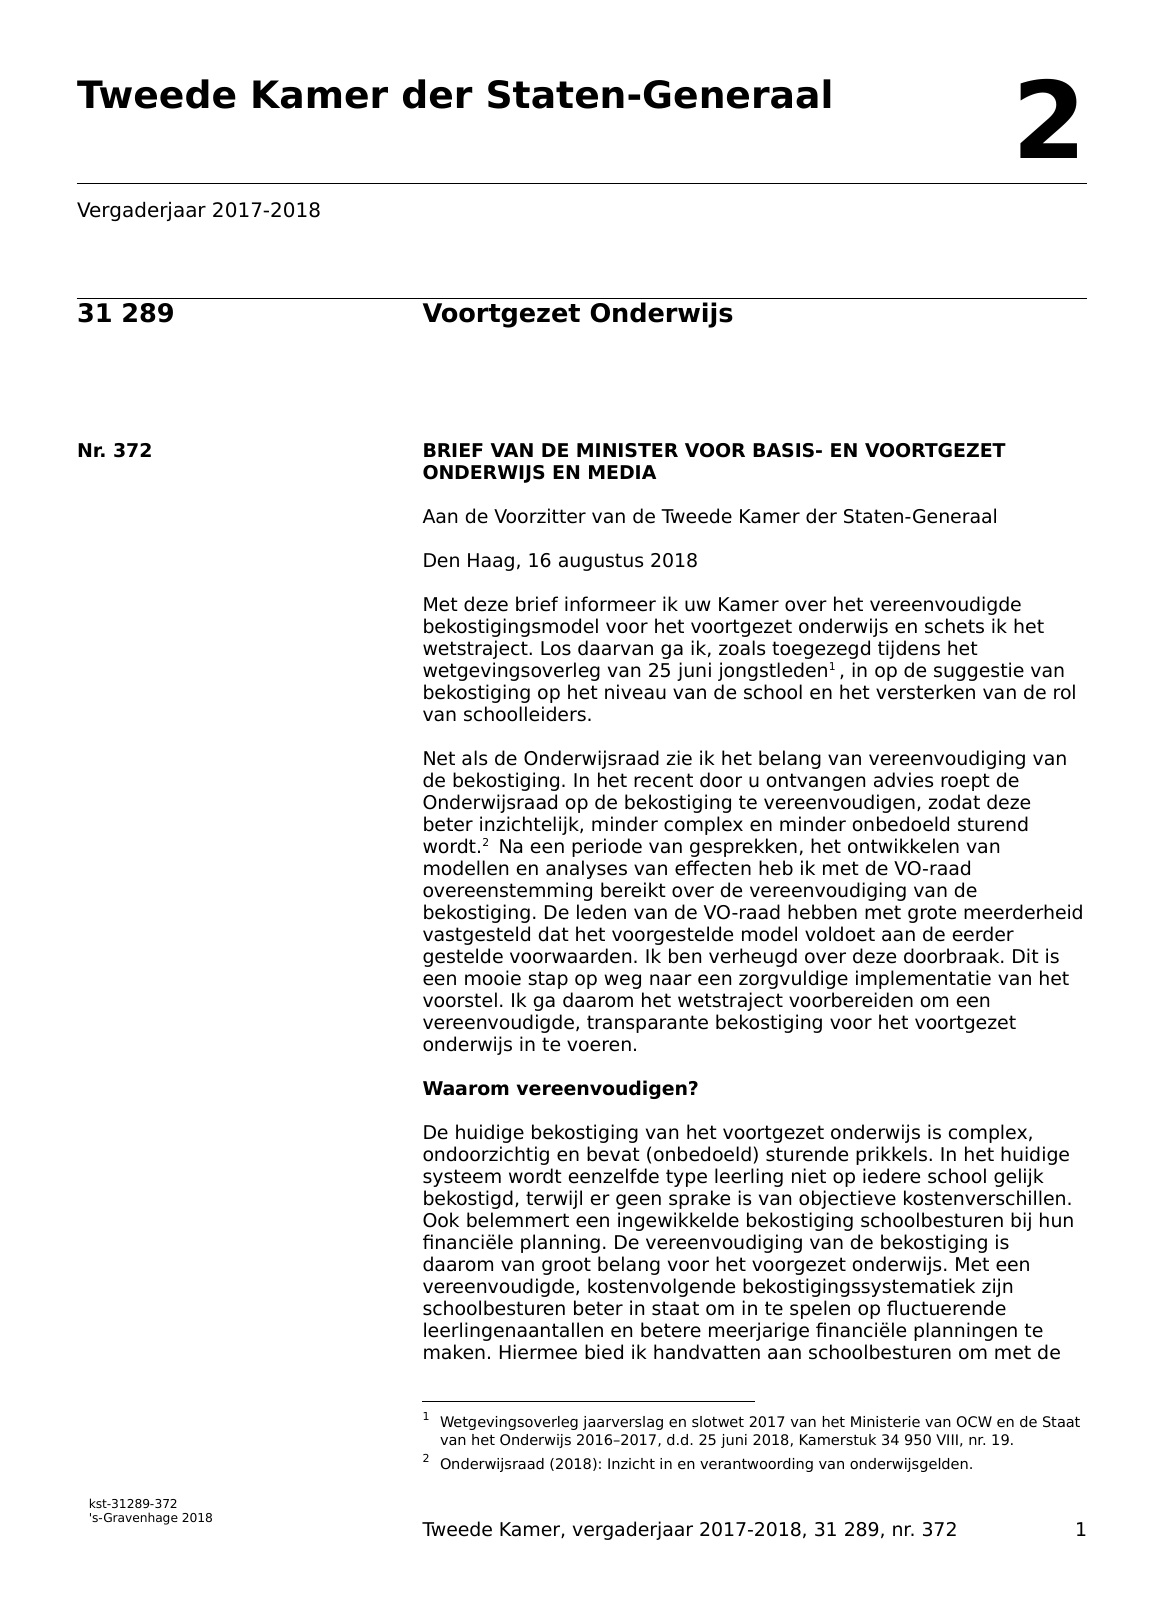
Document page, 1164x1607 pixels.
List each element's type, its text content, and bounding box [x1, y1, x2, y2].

text Wetgevingsoverleg jaarverslag en slotwet 2017 van het Ministerie van OCW en de Staat van het Onderwijs 2016–2017, d.d. 25 juni 2018, Kamerstuk 34 950 VIII, nr. 19. [422, 1410, 1087, 1449]
text Den Haag, 16 augustus 2018 [422, 550, 1087, 572]
subtitle Waarom vereenvoudigen? [422, 1078, 1087, 1100]
table_cell Vergaderjaar 2017-2018 [77, 184, 1087, 298]
text Met deze brief informeer ik uw Kamer over het vereenvoudigde bekostigingsmodel voor het voortgezet onderwijs en schets ik het wetstraject. Los daarvan ga ik, zoals toegezegd tijdens het wetgevingsoverleg van 25 juni jongstleden, in op de suggestie van bekostiging op het niveau van de school en het versterken van de rol van schoolleiders. [422, 594, 1087, 726]
text Net als de Onderwijsraad zie ik het belang van vereenvoudiging van de bekostiging. In het recent door u ontvangen advies roept de Onderwijsraad op de bekostiging te vereenvoudigen, zodat deze beter inzichtelijk, minder complex en minder onbedoeld sturend wordt. Na een periode van gesprekken, het ontwikkelen van modellen en analyses van effecten heb ik met de VO-raad overeenstemming bereikt over de vereenvoudiging van de bekostiging. De leden van de VO-raad hebben met grote meerderheid vastgesteld dat het voorgestelde model voldoet aan de eerder gestelde voorwaarden. Ik ben verheugd over deze doorbraak. Dit is een mooie stap op weg naar een zorgvuldige implementatie van het voorstel. Ik ga daarom het wetstraject voorbereiden om een vereenvoudigde, transparante bekostiging voor het voortgezet onderwijs in te voeren. [422, 748, 1087, 1056]
table_header Tweede Kamer der Staten-Generaal [77, 59, 886, 183]
subtitle 31 289 Voortgezet Onderwijs [77, 299, 1087, 329]
subtitle Nr. 372 BRIEF VAN DE MINISTER VOOR BASIS- EN VOORTGEZET ONDERWIJS EN MEDIA [77, 440, 1087, 484]
text De huidige bekostiging van het voortgezet onderwijs is complex, ondoorzichtig en bevat (onbedoeld) sturende prikkels. In het huidige systeem wordt eenzelfde type leerling niet op iedere school gelijk bekostigd, terwijl er geen sprake is van objectieve kostenverschillen. Ook belemmert een ingewikkelde bekostiging schoolbesturen bij hun financiële planning. De vereenvoudiging van de bekostiging is daarom van groot belang voor het voorgezet onderwijs. Met een vereenvoudigde, kostenvolgende bekostigingssystematiek zijn schoolbesturen beter in staat om in te spelen op fluctuerende leerlingenaantallen en betere meerjarige financiële planningen te maken. Hiermee bied ik handvatten aan schoolbesturen om met de [422, 1122, 1087, 1364]
text 's-Gravenhage 2018 [88, 1511, 323, 1525]
table_header 2 [886, 59, 1087, 183]
text Aan de Voorzitter van de Tweede Kamer der Staten-Generaal [422, 506, 1087, 528]
text kst-31289-372 [88, 1497, 323, 1511]
text Onderwijsraad (2018): Inzicht in en verantwoording van onderwijsgelden. [422, 1452, 1087, 1474]
